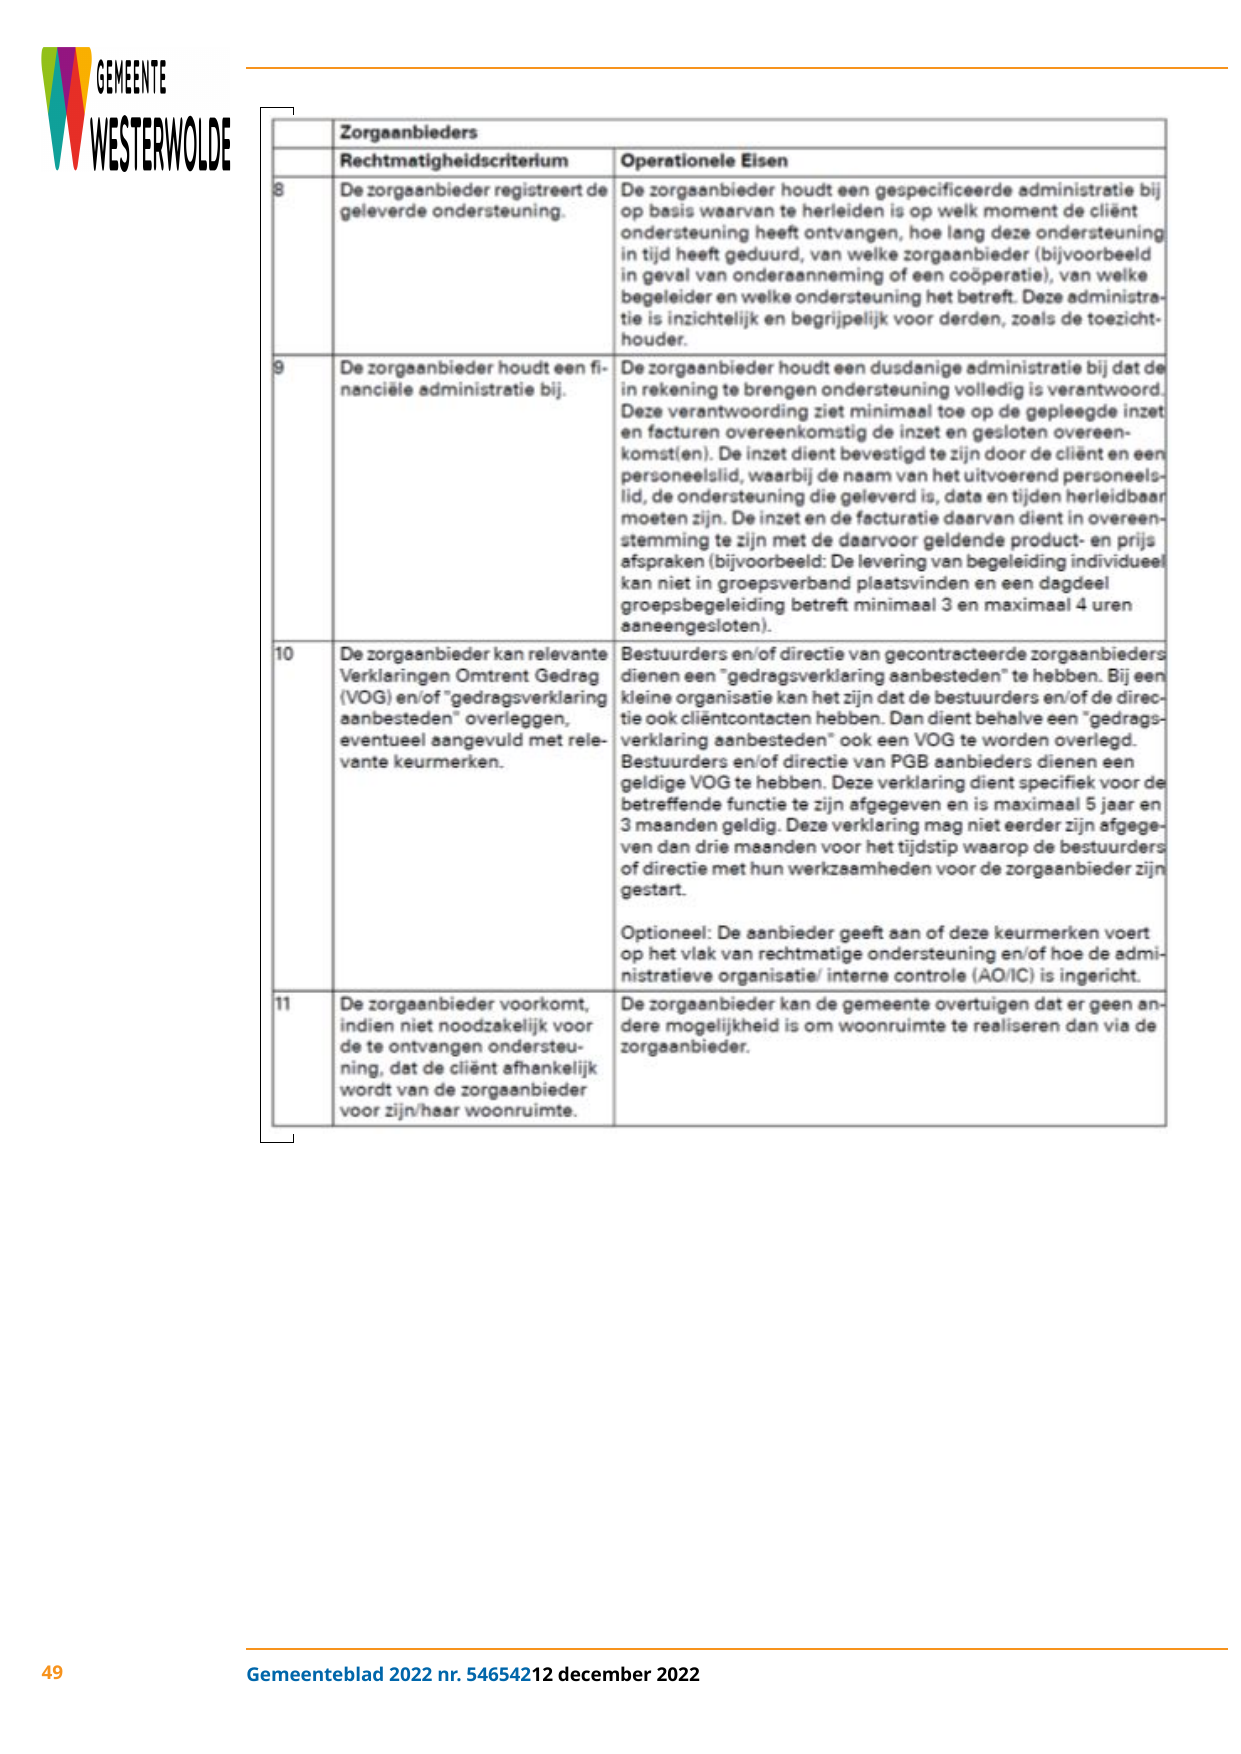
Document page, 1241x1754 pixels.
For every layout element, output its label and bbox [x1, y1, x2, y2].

picture [41, 47, 231, 172]
picture [268, 115, 1173, 1134]
